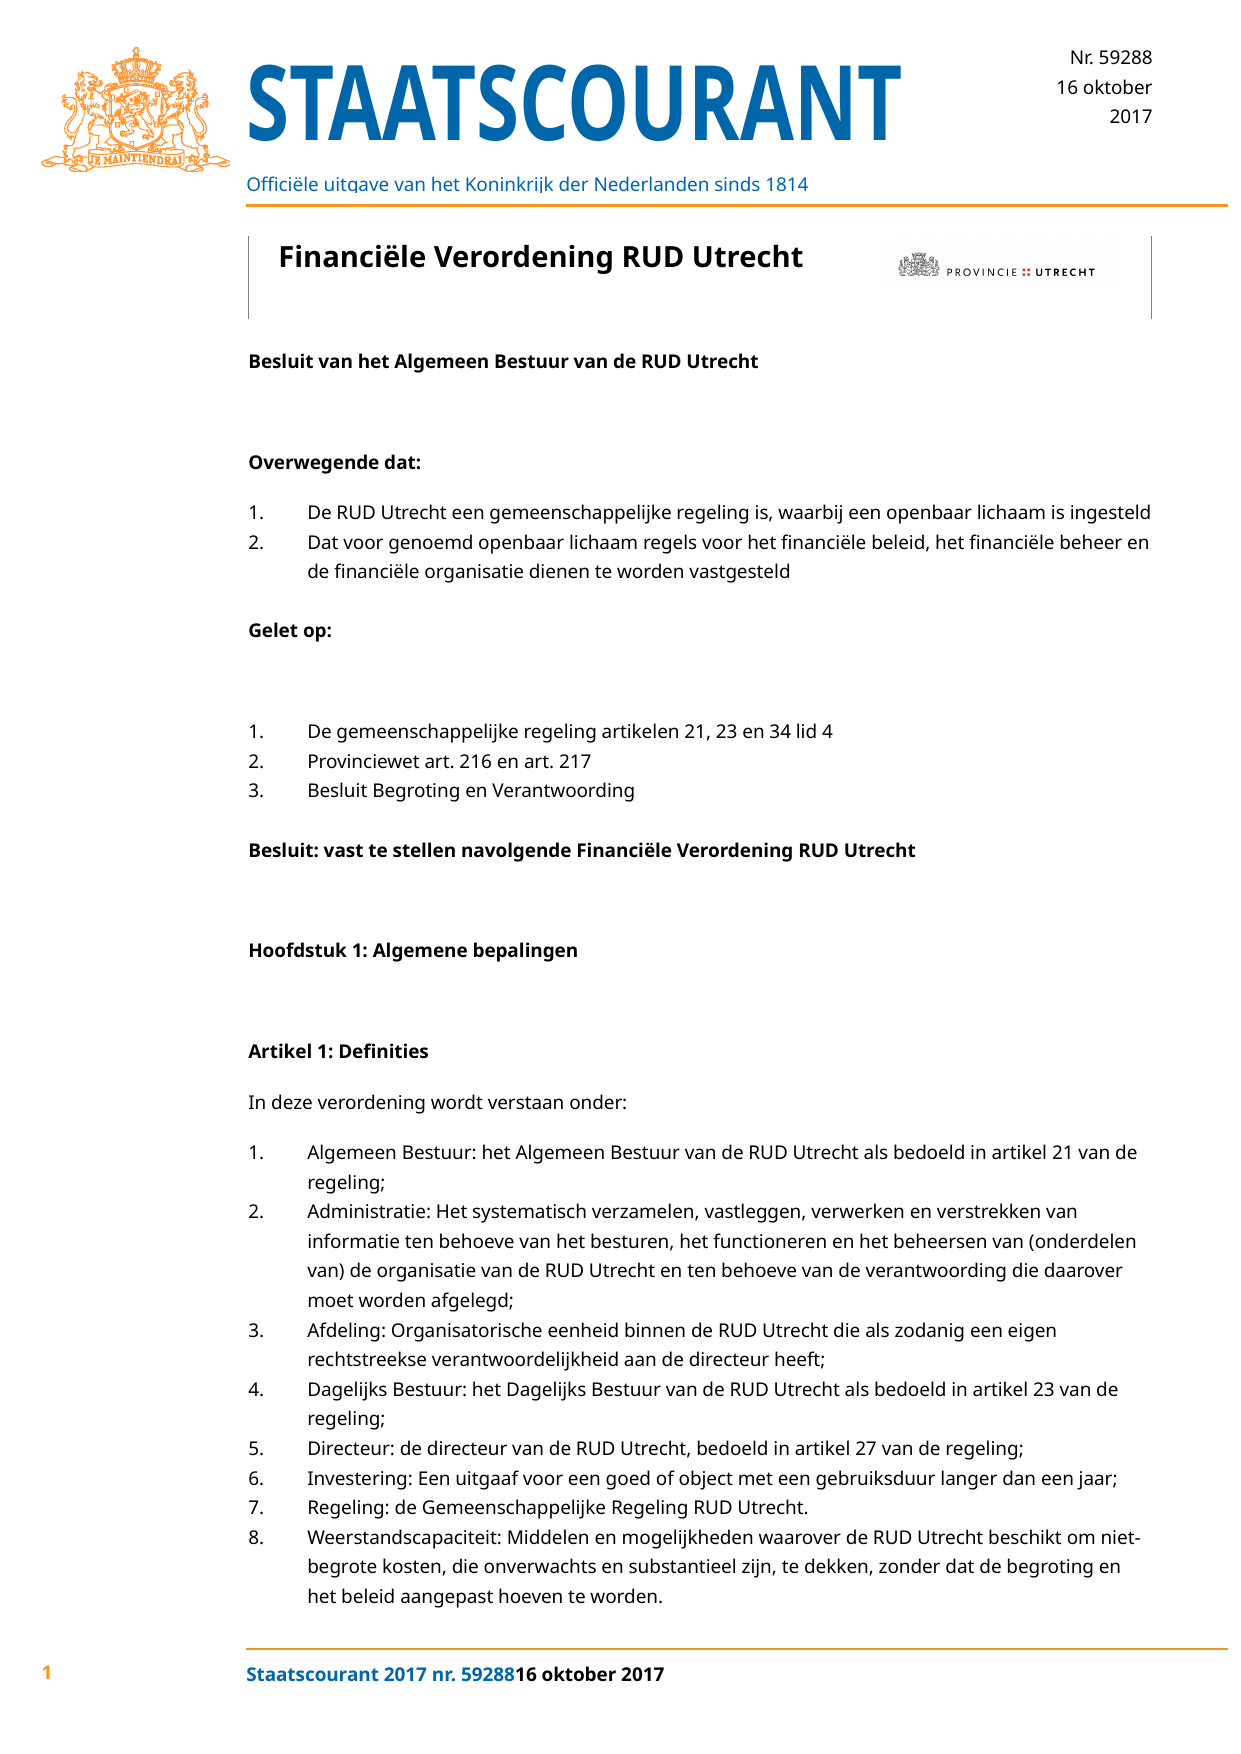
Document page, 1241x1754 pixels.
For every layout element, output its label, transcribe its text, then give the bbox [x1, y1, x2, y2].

text In deze verordening wordt verstaan onder: [248, 1089, 1152, 1115]
table_header Financiële Verordening RUD Utrecht [249, 236, 850, 319]
text Gelet op: [248, 618, 1152, 643]
text Besluit van het Algemeen Bestuur van de RUD Utrecht [248, 348, 1152, 374]
list Provinciewet art. 216 en art. 217 [248, 748, 1152, 774]
text Overwegende dat: [248, 449, 1152, 475]
list Administratie: Het systematisch verzamelen, vastleggen, verwerken en verstrekken van informatie ten behoeve van het besturen, het functioneren en het beheersen van (onderdelen van) de organisatie van de RUD Utrecht en ten behoeve van de verantwoording die daarover moet worden afgelegd; [248, 1198, 1152, 1313]
list Regeling: de Gemeenschappelijke Regeling RUD Utrecht. [248, 1494, 1152, 1520]
list Dagelijks Bestuur: het Dagelijks Bestuur van de RUD Utrecht als bedoeld in artikel 23 van de regeling; [248, 1376, 1152, 1431]
list Weerstandscapaciteit: Middelen en mogelijkheden waarover de RUD Utrecht beschikt om niet-begrote kosten, die onverwachts en substantieel zijn, te dekken, zonder dat de begroting en het beleid aangepast hoeven te worden. [248, 1524, 1152, 1609]
picture [882, 236, 1119, 293]
text Besluit: vast te stellen navolgende Financiële Verordening RUD Utrecht [248, 837, 1152, 863]
table_header [850, 236, 1151, 319]
list Investering: Een uitgaaf voor een goed of object met een gebruiksduur langer dan een jaar; [248, 1465, 1152, 1491]
list Algemeen Bestuur: het Algemeen Bestuur van de RUD Utrecht als bedoeld in artikel 21 van de regeling; [248, 1139, 1152, 1195]
picture [41, 47, 231, 172]
text Artikel 1: Definities [248, 1038, 1152, 1064]
list De gemeenschappelijke regeling artikelen 21, 23 en 34 lid 4 [248, 718, 1152, 744]
list Besluit Begroting en Verantwoording [248, 778, 1152, 803]
list Dat voor genoemd openbaar lichaam regels voor het financiële beleid, het financiële beheer en de financiële organisatie dienen te worden vastgesteld [248, 529, 1152, 584]
list Directeur: de directeur van de RUD Utrecht, bedoeld in artikel 27 van de regeling; [248, 1435, 1152, 1461]
text Hoofdstuk 1: Algemene bepalingen [248, 938, 1152, 963]
list Afdeling: Organisatorische eenheid binnen de RUD Utrecht die als zodanig een eigen rechtstreekse verantwoordelijkheid aan de directeur heeft; [248, 1317, 1152, 1372]
list De RUD Utrecht een gemeenschappelijke regeling is, waarbij een openbaar lichaam is ingesteld [248, 499, 1152, 525]
